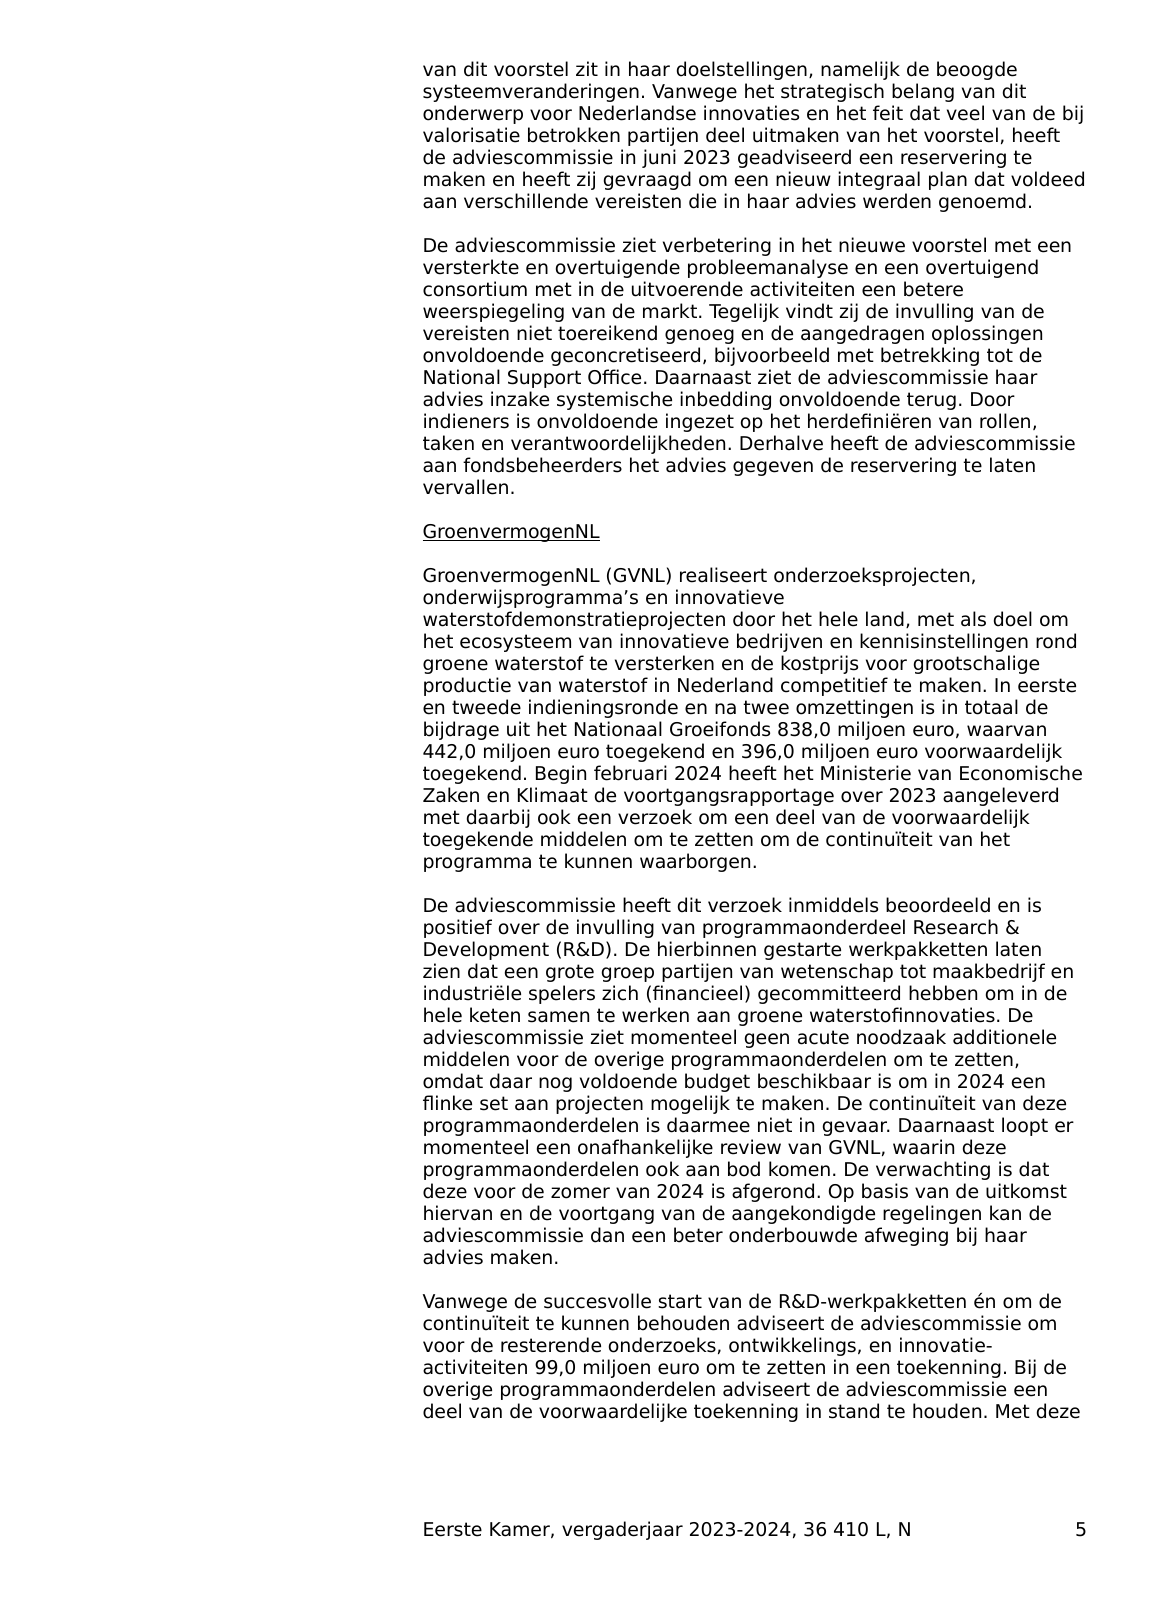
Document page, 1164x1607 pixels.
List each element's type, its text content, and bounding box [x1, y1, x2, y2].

text Vanwege de succesvolle start van de R&D-werkpakketten én om de continuïteit te kunnen behouden adviseert de adviescommissie om voor de resterende onderzoeks, ontwikkelings, en innovatie-activiteiten 99,0 miljoen euro om te zetten in een toekenning. Bij de overige programmaonderdelen adviseert de adviescommissie een deel van de voorwaardelijke toekenning in stand te houden. Met deze [422, 1291, 1087, 1423]
text GroenvermogenNL (GVNL) realiseert onderzoeksprojecten, onderwijsprogramma’s en innovatieve waterstofdemonstratieprojecten door het hele land, met als doel om het ecosysteem van innovatieve bedrijven en kennisinstellingen rond groene waterstof te versterken en de kostprijs voor grootschalige productie van waterstof in Nederland competitief te maken. In eerste en tweede indieningsronde en na twee omzettingen is in totaal de bijdrage uit het Nationaal Groeifonds 838,0 miljoen euro, waarvan 442,0 miljoen euro toegekend en 396,0 miljoen euro voorwaardelijk toegekend. Begin februari 2024 heeft het Ministerie van Economische Zaken en Klimaat de voortgangsrapportage over 2023 aangeleverd met daarbij ook een verzoek om een deel van de voorwaardelijk toegekende middelen om te zetten om de continuïteit van het programma te kunnen waarborgen. [422, 565, 1087, 873]
text De adviescommissie heeft dit verzoek inmiddels beoordeeld en is positief over de invulling van programmaonderdeel Research & Development (R&D). De hierbinnen gestarte werkpakketten laten zien dat een grote groep partijen van wetenschap tot maakbedrijf en industriële spelers zich (financieel) gecommitteerd hebben om in de hele keten samen te werken aan groene waterstofinnovaties. De adviescommissie ziet momenteel geen acute noodzaak additionele middelen voor de overige programmaonderdelen om te zetten, omdat daar nog voldoende budget beschikbaar is om in 2024 een flinke set aan projecten mogelijk te maken. De continuïteit van deze programmaonderdelen is daarmee niet in gevaar. Daarnaast loopt er momenteel een onafhankelijke review van GVNL, waarin deze programmaonderdelen ook aan bod komen. De verwachting is dat deze voor de zomer van 2024 is afgerond. Op basis van de uitkomst hiervan en de voortgang van de aangekondigde regelingen kan de adviescommissie dan een beter onderbouwde afweging bij haar advies maken. [422, 895, 1087, 1269]
text van dit voorstel zit in haar doelstellingen, namelijk de beoogde systeemveranderingen. Vanwege het strategisch belang van dit onderwerp voor Nederlandse innovaties en het feit dat veel van de bij valorisatie betrokken partijen deel uitmaken van het voorstel, heeft de adviescommissie in juni 2023 geadviseerd een reservering te maken en heeft zij gevraagd om een nieuw integraal plan dat voldeed aan verschillende vereisten die in haar advies werden genoemd. [422, 59, 1087, 213]
text De adviescommissie ziet verbetering in het nieuwe voorstel met een versterkte en overtuigende probleemanalyse en een overtuigend consortium met in de uitvoerende activiteiten een betere weerspiegeling van de markt. Tegelijk vindt zij de invulling van de vereisten niet toereikend genoeg en de aangedragen oplossingen onvoldoende geconcretiseerd, bijvoorbeeld met betrekking tot de National Support Office. Daarnaast ziet de adviescommissie haar advies inzake systemische inbedding onvoldoende terug. Door indieners is onvoldoende ingezet op het herdefiniëren van rollen, taken en verantwoordelijkheden. Derhalve heeft de adviescommissie aan fondsbeheerders het advies gegeven de reservering te laten vervallen. [422, 235, 1087, 499]
subtitle GroenvermogenNL [422, 521, 1087, 543]
